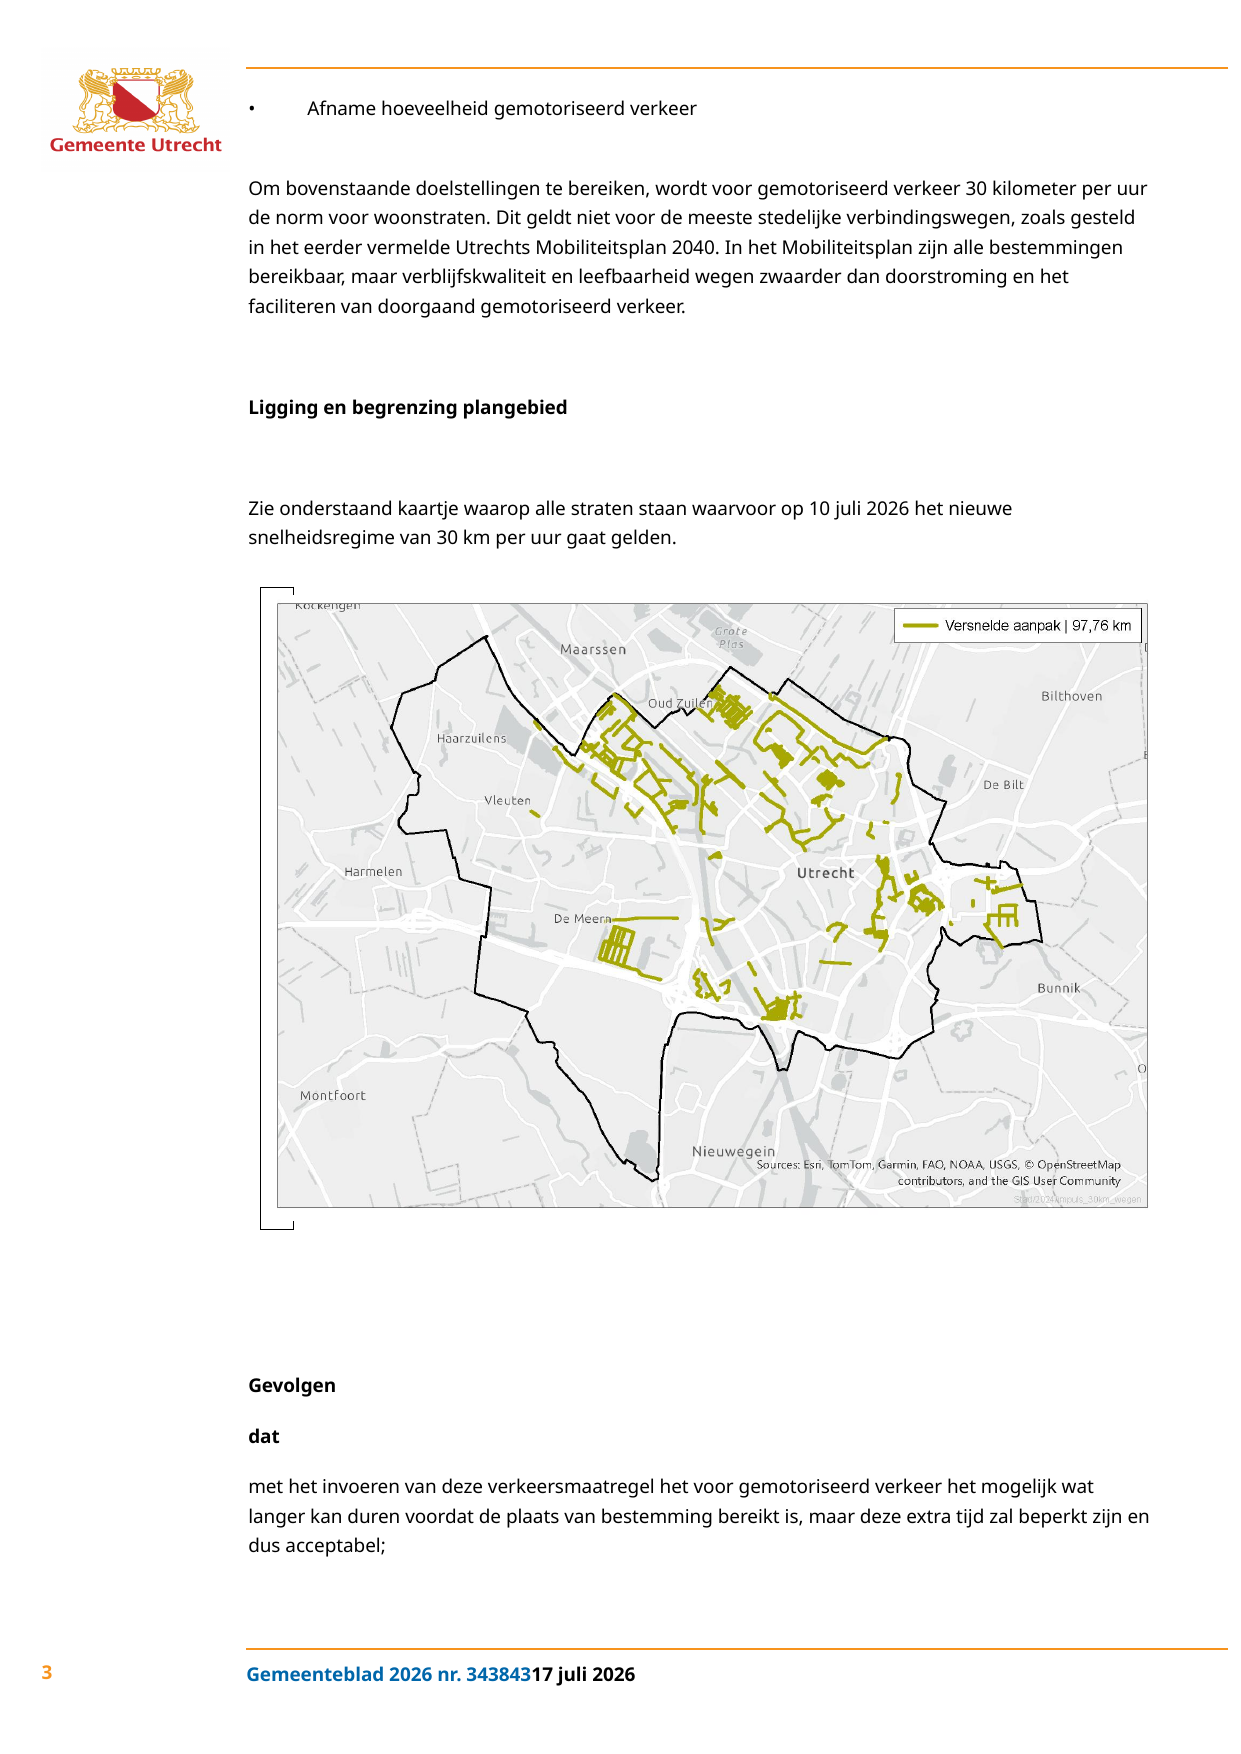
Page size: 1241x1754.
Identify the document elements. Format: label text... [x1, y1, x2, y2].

picture [41, 47, 231, 172]
text Zie onderstaand kaartje waarop alle straten staan waarvoor op 10 juli 2026 het nieuwe snelheidsregime van 30 km per uur gaat gelden. [248, 495, 1152, 550]
text Ligging en begrenzing plangebied [248, 394, 1152, 420]
text Om bovenstaande doelstellingen te bereiken, wordt voor gemotoriseerd verkeer 30 kilometer per uur de norm voor woonstraten. Dit geldt niet voor de meeste stedelijke verbindingswegen, zoals gesteld in het eerder vermelde Utrechts Mobiliteitsplan 2040. In het Mobiliteitsplan zijn alle bestemmingen bereikbaar, maar verblijfskwaliteit en leefbaarheid wegen zwaarder dan doorstroming en het faciliteren van doorgaand gemotoriseerd verkeer. [248, 175, 1152, 319]
text met het invoeren van deze verkeersmaatregel het voor gemotoriseerd verkeer het mogelijk wat langer kan duren voordat de plaats van bestemming bereikt is, maar deze extra tijd zal beperkt zijn en dus acceptabel; [248, 1473, 1152, 1558]
text Gevolgen [248, 1372, 1152, 1398]
picture [268, 595, 1156, 1221]
text dat [248, 1423, 1152, 1448]
list Afname hoeveelheid gemotoriseerd verkeer [248, 95, 1152, 121]
